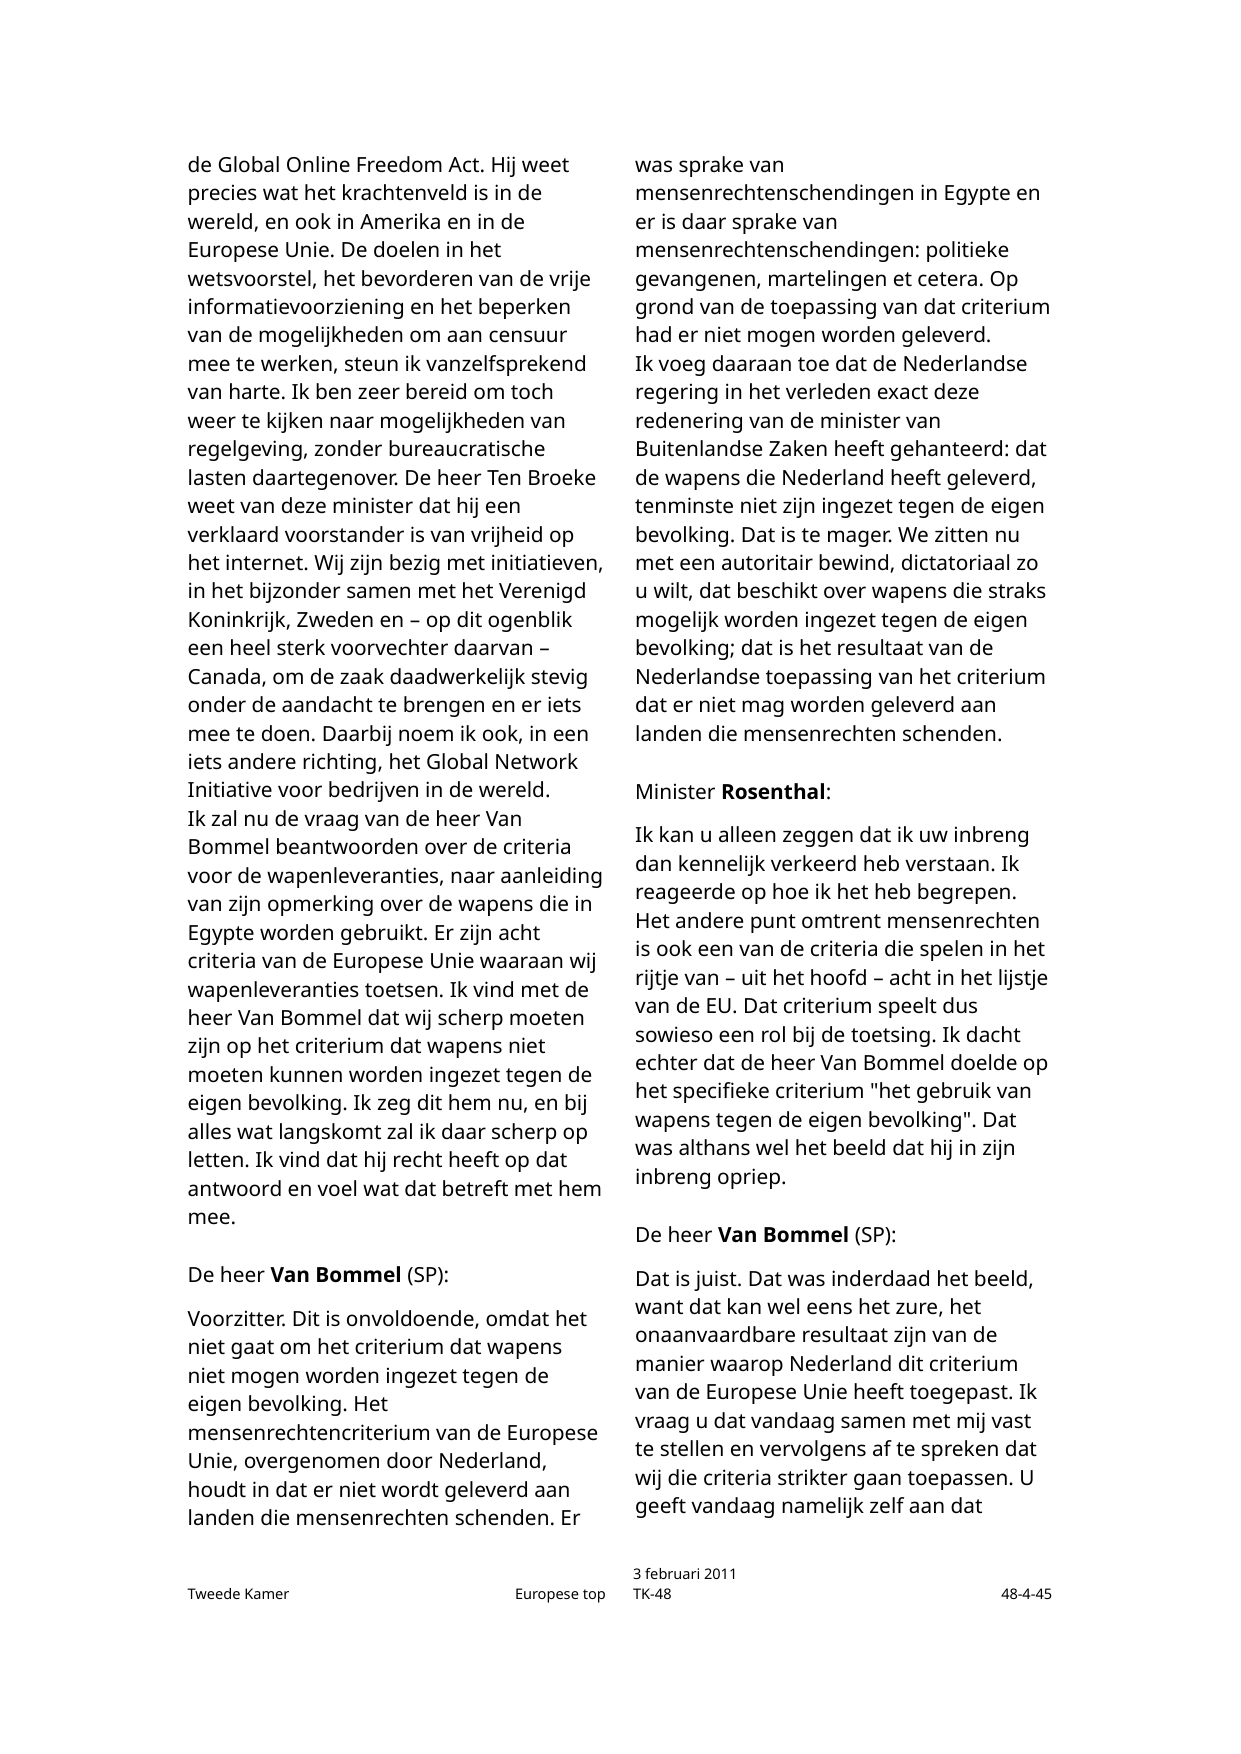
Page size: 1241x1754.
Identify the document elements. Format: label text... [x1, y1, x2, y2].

text was sprake van mensenrechtenschendingen in Egypte en er is daar sprake van mensenrechtenschendingen: politieke gevangenen, martelingen et cetera. Op grond van de toepassing van dat criterium had er niet mogen worden geleverd. [635, 150, 1053, 349]
text De heer Van Bommel (SP): [635, 1220, 1053, 1249]
text Ik voeg daaraan toe dat de Nederlandse regering in het verleden exact deze redenering van de minister van Buitenlandse Zaken heeft gehanteerd: dat de wapens die Nederland heeft geleverd, tenminste niet zijn ingezet tegen de eigen bevolking. Dat is te mager. We zitten nu met een autoritair bewind, dictatoriaal zo u wilt, dat beschikt over wapens die straks mogelijk worden ingezet tegen de eigen bevolking; dat is het resultaat van de Nederlandse toepassing van het criterium dat er niet mag worden geleverd aan landen die mensenrechten schenden. [635, 349, 1053, 747]
text Ik kan u alleen zeggen dat ik uw inbreng dan kennelijk verkeerd heb verstaan. Ik reageerde op hoe ik het heb begrepen. Het andere punt omtrent mensenrechten is ook een van de criteria die spelen in het rijtje van – uit het hoofd – acht in het lijstje van de EU. Dat criterium speelt dus sowieso een rol bij de toetsing. Ik dacht echter dat de heer Van Bommel doelde op het specifieke criterium "het gebruik van wapens tegen de eigen bevolking". Dat was althans wel het beeld dat hij in zijn inbreng opriep. [635, 821, 1053, 1190]
text Dat is juist. Dat was inderdaad het beeld, want dat kan wel eens het zure, het onaanvaardbare resultaat zijn van de manier waarop Nederland dit criterium van de Europese Unie heeft toegepast. Ik vraag u dat vandaag samen met mij vast te stellen en vervolgens af te spreken dat wij die criteria strikter gaan toepassen. U geeft vandaag namelijk zelf aan dat [635, 1264, 1053, 1520]
text Minister Rosenthal: [635, 777, 1053, 806]
text De heer Van Bommel (SP): [187, 1261, 605, 1289]
text Voorzitter. Dit is onvoldoende, omdat het niet gaat om het criterium dat wapens niet mogen worden ingezet tegen de eigen bevolking. Het mensenrechtencriterium van de Europese Unie, overgenomen door Nederland, houdt in dat er niet wordt geleverd aan landen die mensenrechten schenden. Er [187, 1304, 605, 1532]
text de Global Online Freedom Act. Hij weet precies wat het krachtenveld is in de wereld, en ook in Amerika en in de Europese Unie. De doelen in het wetsvoorstel, het bevorderen van de vrije informatievoorziening en het beperken van de mogelijkheden om aan censuur mee te werken, steun ik vanzelfsprekend van harte. Ik ben zeer bereid om toch weer te kijken naar mogelijkheden van regelgeving, zonder bureaucratische lasten daartegenover. De heer Ten Broeke weet van deze minister dat hij een verklaard voorstander is van vrijheid op het internet. Wij zijn bezig met initiatieven, in het bijzonder samen met het Verenigd Koninkrijk, Zweden en – op dit ogenblik een heel sterk voorvechter daarvan – Canada, om de zaak daadwerkelijk stevig onder de aandacht te brengen en er iets mee te doen. Daarbij noem ik ook, in een iets andere richting, het Global Network Initiative voor bedrijven in de wereld. [187, 150, 605, 804]
text Ik zal nu de vraag van de heer Van Bommel beantwoorden over de criteria voor de wapenleveranties, naar aanleiding van zijn opmerking over de wapens die in Egypte worden gebruikt. Er zijn acht criteria van de Europese Unie waaraan wij wapenleveranties toetsen. Ik vind met de heer Van Bommel dat wij scherp moeten zijn op het criterium dat wapens niet moeten kunnen worden ingezet tegen de eigen bevolking. Ik zeg dit hem nu, en bij alles wat langskomt zal ik daar scherp op letten. Ik vind dat hij recht heeft op dat antwoord en voel wat dat betreft met hem mee. [187, 804, 605, 1231]
